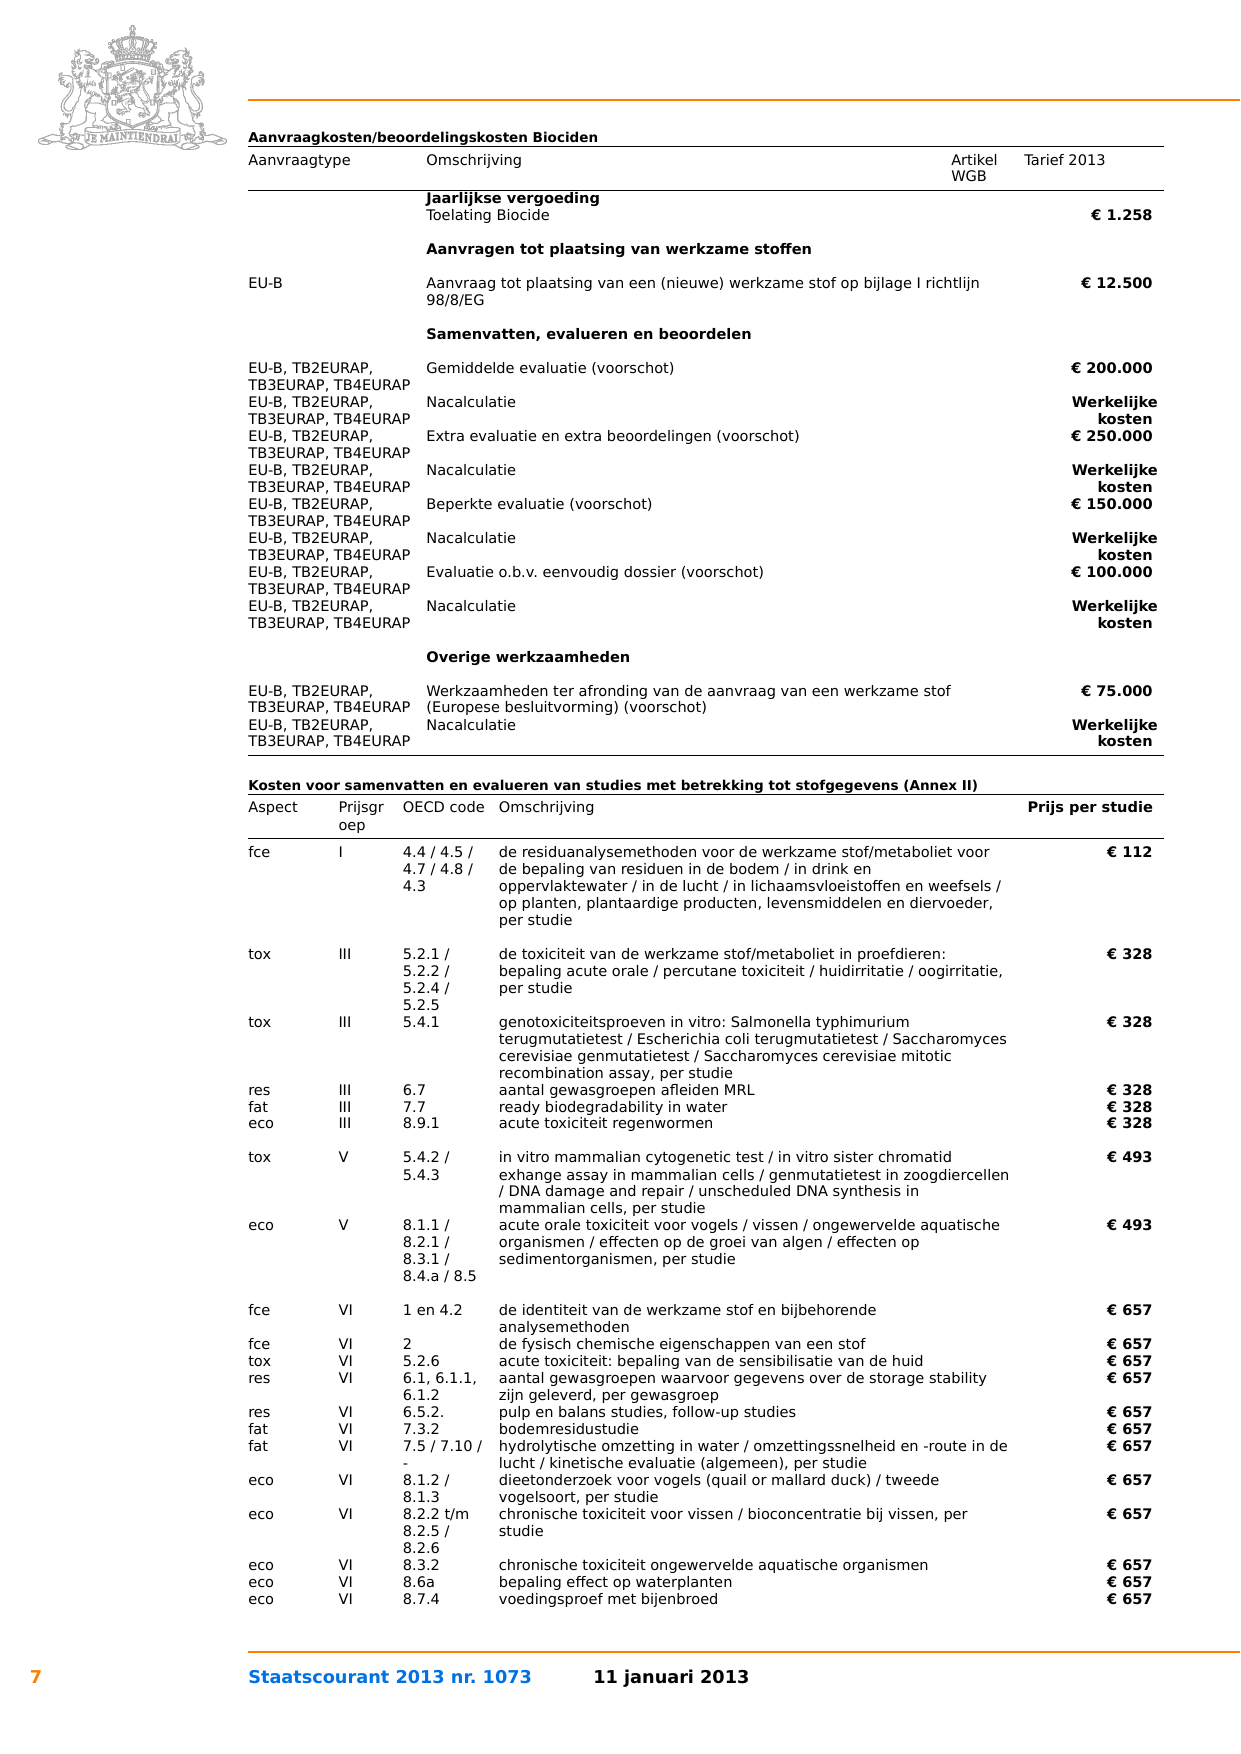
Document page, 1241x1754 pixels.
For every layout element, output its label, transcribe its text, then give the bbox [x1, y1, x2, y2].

table_cell 5.2.1 / 5.2.2 / 5.2.4 / 5.2.5 [397, 946, 493, 1013]
table_cell 2 [397, 1336, 493, 1353]
table_cell 5.4.1 [397, 1014, 493, 1081]
table_cell [420, 343, 945, 360]
table_cell Evaluatie o.b.v. eenvoudig dossier (voorschot) [420, 564, 945, 597]
table_cell [248, 309, 420, 326]
table_cell [945, 343, 1018, 360]
table_cell VI [333, 1506, 397, 1557]
table_cell de fysisch chemische eigenschappen van een stof [493, 1336, 1016, 1353]
table_cell 8.2.2 t/m 8.2.5 / 8.2.6 [397, 1506, 493, 1557]
table_cell VI [333, 1302, 397, 1336]
table_cell 8.9.1 [397, 1115, 493, 1132]
table_cell III [333, 1099, 397, 1115]
table_cell ready biodegradability in water [493, 1099, 1016, 1115]
table_cell [1018, 343, 1163, 360]
table_cell eco [248, 1472, 332, 1506]
table_cell [333, 929, 397, 946]
table_cell [248, 1133, 332, 1149]
table_cell VI [333, 1438, 397, 1472]
table_cell VI [333, 1557, 397, 1574]
table_cell 6.7 [397, 1081, 493, 1098]
table_cell [945, 496, 1018, 529]
table_cell [493, 1133, 1016, 1149]
table_cell 4.4 / 4.5 / 4.7 / 4.8 / 4.3 [397, 839, 493, 929]
table_header Kosten voor samenvatten en evalueren van studies met betrekking tot stofgegevens (Annex II) [248, 778, 1163, 794]
table_cell eco [248, 1591, 332, 1608]
table_cell EU-B [248, 275, 420, 309]
table_cell € 250.000 [1018, 428, 1163, 462]
table_cell EU-B, TB2EURAP, TB3EURAP, TB4EURAP [248, 428, 420, 462]
picture [38, 25, 227, 150]
table_cell [945, 207, 1018, 224]
table_cell [1018, 191, 1163, 207]
table_cell bepaling effect op waterplanten [493, 1574, 1016, 1591]
table_cell fce [248, 839, 332, 929]
table_cell 5.4.2 / 5.4.3 [397, 1149, 493, 1217]
table_cell EU-B, TB2EURAP, TB3EURAP, TB4EURAP [248, 683, 420, 716]
table_cell € 75.000 [1018, 683, 1163, 716]
table_cell Omschrijving [493, 795, 1016, 838]
table_cell [945, 360, 1018, 394]
table_cell € 200.000 [1018, 360, 1163, 394]
table_cell EU-B, TB2EURAP, TB3EURAP, TB4EURAP [248, 462, 420, 496]
table_cell [248, 258, 420, 275]
table_cell [945, 394, 1018, 428]
table_cell eco [248, 1217, 332, 1285]
table_cell OECD code [397, 795, 493, 838]
table_cell Werkzaamheden ter afronding van de aanvraag van een werkzame stof (Europese besluitvorming) (voorschot) [420, 683, 1018, 716]
table_cell Prijsgroep [333, 795, 397, 838]
table_cell VI [333, 1353, 397, 1370]
table_cell EU-B, TB2EURAP, TB3EURAP, TB4EURAP [248, 598, 420, 631]
table_cell Artikel WGB [945, 147, 1018, 190]
table_cell € 657 [1016, 1421, 1163, 1438]
table_cell hydrolytische omzetting in water / omzettingssnelheid en -route in de lucht / kinetische evaluatie (algemeen), per studie [493, 1438, 1016, 1472]
table_cell [397, 1133, 493, 1149]
table_cell III [333, 946, 397, 1013]
table_cell Toelating Biocide [420, 207, 945, 224]
table_cell V [333, 1217, 397, 1285]
table_cell [1018, 309, 1163, 326]
table_cell € 657 [1016, 1438, 1163, 1472]
table_cell fat [248, 1438, 332, 1472]
table_cell € 12.500 [1018, 275, 1163, 309]
table_cell [248, 241, 420, 258]
table_cell Beperkte evaluatie (voorschot) [420, 496, 945, 529]
table_cell de residuanalysemethoden voor de werkzame stof/metaboliet voor de bepaling van residuen in de bodem / in drink en oppervlaktewater / in de lucht / in lichaamsvloeistoffen en weefsels / op planten, plantaardige producten, levensmiddelen en diervoeder, per studie [493, 839, 1016, 929]
table_cell fat [248, 1421, 332, 1438]
table_cell [248, 631, 420, 648]
table_cell III [333, 1081, 397, 1098]
table_cell [248, 326, 420, 343]
table_cell [1018, 224, 1163, 241]
table_cell 6.1, 6.1.1, 6.1.2 [397, 1370, 493, 1404]
table_cell pulp en balans studies, follow-up studies [493, 1404, 1016, 1421]
table_cell [1018, 649, 1163, 665]
table_cell € 328 [1016, 1099, 1163, 1115]
table_cell [945, 191, 1018, 207]
table_cell fce [248, 1302, 332, 1336]
table_cell chronische toxiciteit ongewervelde aquatische organismen [493, 1557, 1016, 1574]
table_cell € 328 [1016, 1081, 1163, 1098]
table_cell 8.1.2 / 8.1.3 [397, 1472, 493, 1506]
table_cell voedingsproef met bijenbroed [493, 1591, 1016, 1608]
table_cell [1018, 258, 1163, 275]
table_cell € 1.258 [1018, 207, 1163, 224]
table_cell EU-B, TB2EURAP, TB3EURAP, TB4EURAP [248, 496, 420, 529]
table_cell [333, 1133, 397, 1149]
table_cell 7.5 / 7.10 / - [397, 1438, 493, 1472]
table_cell [248, 207, 420, 224]
table_cell Nacalculatie [420, 716, 945, 755]
table_cell € 657 [1016, 1302, 1163, 1336]
table_cell € 657 [1016, 1404, 1163, 1421]
table_cell € 657 [1016, 1574, 1163, 1591]
table_cell eco [248, 1574, 332, 1591]
table_cell € 328 [1016, 1115, 1163, 1132]
table_cell [945, 564, 1018, 597]
table_cell € 657 [1016, 1591, 1163, 1608]
table_cell Werkelijke kosten [1018, 716, 1163, 755]
table_cell [945, 649, 1018, 665]
table_cell Omschrijving [420, 147, 945, 190]
table_cell VI [333, 1404, 397, 1421]
table_cell 8.6a [397, 1574, 493, 1591]
table_cell € 493 [1016, 1149, 1163, 1217]
table_cell Nacalculatie [420, 462, 945, 496]
table_cell eco [248, 1115, 332, 1132]
table_cell [420, 224, 945, 241]
table_cell [945, 258, 1018, 275]
table_cell chronische toxiciteit voor vissen / bioconcentratie bij vissen, per studie [493, 1506, 1016, 1557]
table_cell 7.3.2 [397, 1421, 493, 1438]
table_cell [945, 530, 1018, 563]
table_cell dieetonderzoek voor vogels (quail or mallard duck) / tweede vogelsoort, per studie [493, 1472, 1016, 1506]
table_cell [945, 665, 1018, 682]
table_cell Nacalculatie [420, 394, 945, 428]
table_cell [248, 649, 420, 665]
table_cell [420, 631, 945, 648]
table_cell [248, 929, 332, 946]
table_cell [945, 631, 1018, 648]
table_cell EU-B, TB2EURAP, TB3EURAP, TB4EURAP [248, 716, 420, 755]
table_cell tox [248, 1353, 332, 1370]
table_header Aanvraagkosten/beoordelingskosten Biociden [248, 130, 1163, 146]
table_cell fat [248, 1099, 332, 1115]
table_cell € 100.000 [1018, 564, 1163, 597]
table_cell eco [248, 1506, 332, 1557]
table_cell aantal gewasgroepen afleiden MRL [493, 1081, 1016, 1098]
table_cell res [248, 1081, 332, 1098]
table_cell Aspect [248, 795, 332, 838]
table_cell [1018, 665, 1163, 682]
table_cell [493, 1285, 1016, 1302]
table_cell € 493 [1016, 1217, 1163, 1285]
table_cell [1018, 326, 1163, 343]
table_cell tox [248, 1014, 332, 1081]
table_cell [945, 224, 1018, 241]
table_cell fce [248, 1336, 332, 1353]
table_cell 6.5.2. [397, 1404, 493, 1421]
table_cell [1016, 1285, 1163, 1302]
table_cell EU-B, TB2EURAP, TB3EURAP, TB4EURAP [248, 530, 420, 563]
table_cell bodemresidustudie [493, 1421, 1016, 1438]
table_cell € 657 [1016, 1353, 1163, 1370]
table_cell € 112 [1016, 839, 1163, 929]
table_cell [397, 929, 493, 946]
table_cell € 657 [1016, 1506, 1163, 1557]
table_cell tox [248, 1149, 332, 1217]
table_cell Extra evaluatie en extra beoordelingen (voorschot) [420, 428, 1018, 462]
table_cell EU-B, TB2EURAP, TB3EURAP, TB4EURAP [248, 394, 420, 428]
table_cell de toxiciteit van de werkzame stof/metaboliet in proefdieren: bepaling acute orale / percutane toxiciteit / huidirritatie / oogirritatie, per studie [493, 946, 1016, 1013]
table_cell [248, 343, 420, 360]
table_cell tox [248, 946, 332, 1013]
table_cell Werkelijke kosten [1018, 462, 1163, 496]
table_cell VI [333, 1336, 397, 1353]
table_cell EU-B, TB2EURAP, TB3EURAP, TB4EURAP [248, 564, 420, 597]
table_cell [420, 258, 945, 275]
table_cell Aanvraag tot plaatsing van een (nieuwe) werkzame stof op bijlage I richtlijn 98/8/EG [420, 275, 1018, 309]
table_cell genotoxiciteitsproeven in vitro: Salmonella typhimurium terugmutatietest / Escherichia coli terugmutatietest / Saccharomyces cerevisiae genmutatietest / Saccharomyces cerevisiae mitotic recombination assay, per studie [493, 1014, 1016, 1081]
table_cell VI [333, 1472, 397, 1506]
table_cell [420, 665, 945, 682]
table_cell Werkelijke kosten [1018, 394, 1163, 428]
table_cell 8.7.4 [397, 1591, 493, 1608]
table_cell 5.2.6 [397, 1353, 493, 1370]
table_cell III [333, 1115, 397, 1132]
table_cell [945, 598, 1018, 631]
table_cell III [333, 1014, 397, 1081]
table_cell [1016, 1133, 1163, 1149]
table_cell [397, 1285, 493, 1302]
table_cell acute orale toxiciteit voor vogels / vissen / ongewervelde aquatische organismen / effecten op de groei van algen / effecten op sedimentorganismen, per studie [493, 1217, 1016, 1285]
table_cell € 657 [1016, 1370, 1163, 1404]
table_cell € 328 [1016, 1014, 1163, 1081]
table_cell aantal gewasgroepen waarvoor gegevens over de storage stability zijn geleverd, per gewasgroep [493, 1370, 1016, 1404]
table_cell Prijs per studie [1016, 795, 1163, 838]
table_cell Aanvraagtype [248, 147, 420, 190]
table_cell de identiteit van de werkzame stof en bijbehorende analysemethoden [493, 1302, 1016, 1336]
table_cell [1016, 929, 1163, 946]
table_cell Nacalculatie [420, 530, 945, 563]
table_cell res [248, 1370, 332, 1404]
table_cell [945, 462, 1018, 496]
table_cell eco [248, 1557, 332, 1574]
table_cell Tarief 2013 [1018, 147, 1163, 190]
table_cell [945, 716, 1018, 755]
table_cell [420, 309, 945, 326]
table_cell [945, 309, 1018, 326]
table_cell Samenvatten, evalueren en beoordelen [420, 326, 945, 343]
table_cell VI [333, 1591, 397, 1608]
table_cell [333, 1285, 397, 1302]
table_cell [248, 191, 420, 207]
table_cell res [248, 1404, 332, 1421]
table_cell I [333, 839, 397, 929]
table_cell [493, 929, 1016, 946]
table_cell VI [333, 1574, 397, 1591]
table_cell VI [333, 1421, 397, 1438]
table_cell 8.1.1 / 8.2.1 / 8.3.1 / 8.4.a / 8.5 [397, 1217, 493, 1285]
table_cell € 657 [1016, 1472, 1163, 1506]
table_cell Gemiddelde evaluatie (voorschot) [420, 360, 945, 394]
table_cell [945, 241, 1018, 258]
table_cell Nacalculatie [420, 598, 945, 631]
table_cell € 657 [1016, 1557, 1163, 1574]
table_cell € 657 [1016, 1336, 1163, 1353]
table_cell € 328 [1016, 946, 1163, 1013]
table_cell 1 en 4.2 [397, 1302, 493, 1336]
table_cell Werkelijke kosten [1018, 530, 1163, 563]
table_cell Overige werkzaamheden [420, 649, 945, 665]
table_cell [248, 665, 420, 682]
table_cell Werkelijke kosten [1018, 598, 1163, 631]
table_cell V [333, 1149, 397, 1217]
table_cell Jaarlijkse vergoeding [420, 191, 945, 207]
table_cell [1018, 241, 1163, 258]
table_cell [1018, 631, 1163, 648]
table_cell € 150.000 [1018, 496, 1163, 529]
table_cell [248, 1285, 332, 1302]
table_cell EU-B, TB2EURAP, TB3EURAP, TB4EURAP [248, 360, 420, 394]
table_cell 7.7 [397, 1099, 493, 1115]
table_cell VI [333, 1370, 397, 1404]
table_cell acute toxiciteit: bepaling van de sensibilisatie van de huid [493, 1353, 1016, 1370]
table_cell [248, 224, 420, 241]
table_cell 8.3.2 [397, 1557, 493, 1574]
table_cell Aanvragen tot plaatsing van werkzame stoffen [420, 241, 945, 258]
table_cell [945, 326, 1018, 343]
table_cell acute toxiciteit regenwormen [493, 1115, 1016, 1132]
table_cell in vitro mammalian cytogenetic test / in vitro sister chromatid exhange assay in mammalian cells / genmutatietest in zoogdiercellen / DNA damage and repair / unscheduled DNA synthesis in mammalian cells, per studie [493, 1149, 1016, 1217]
